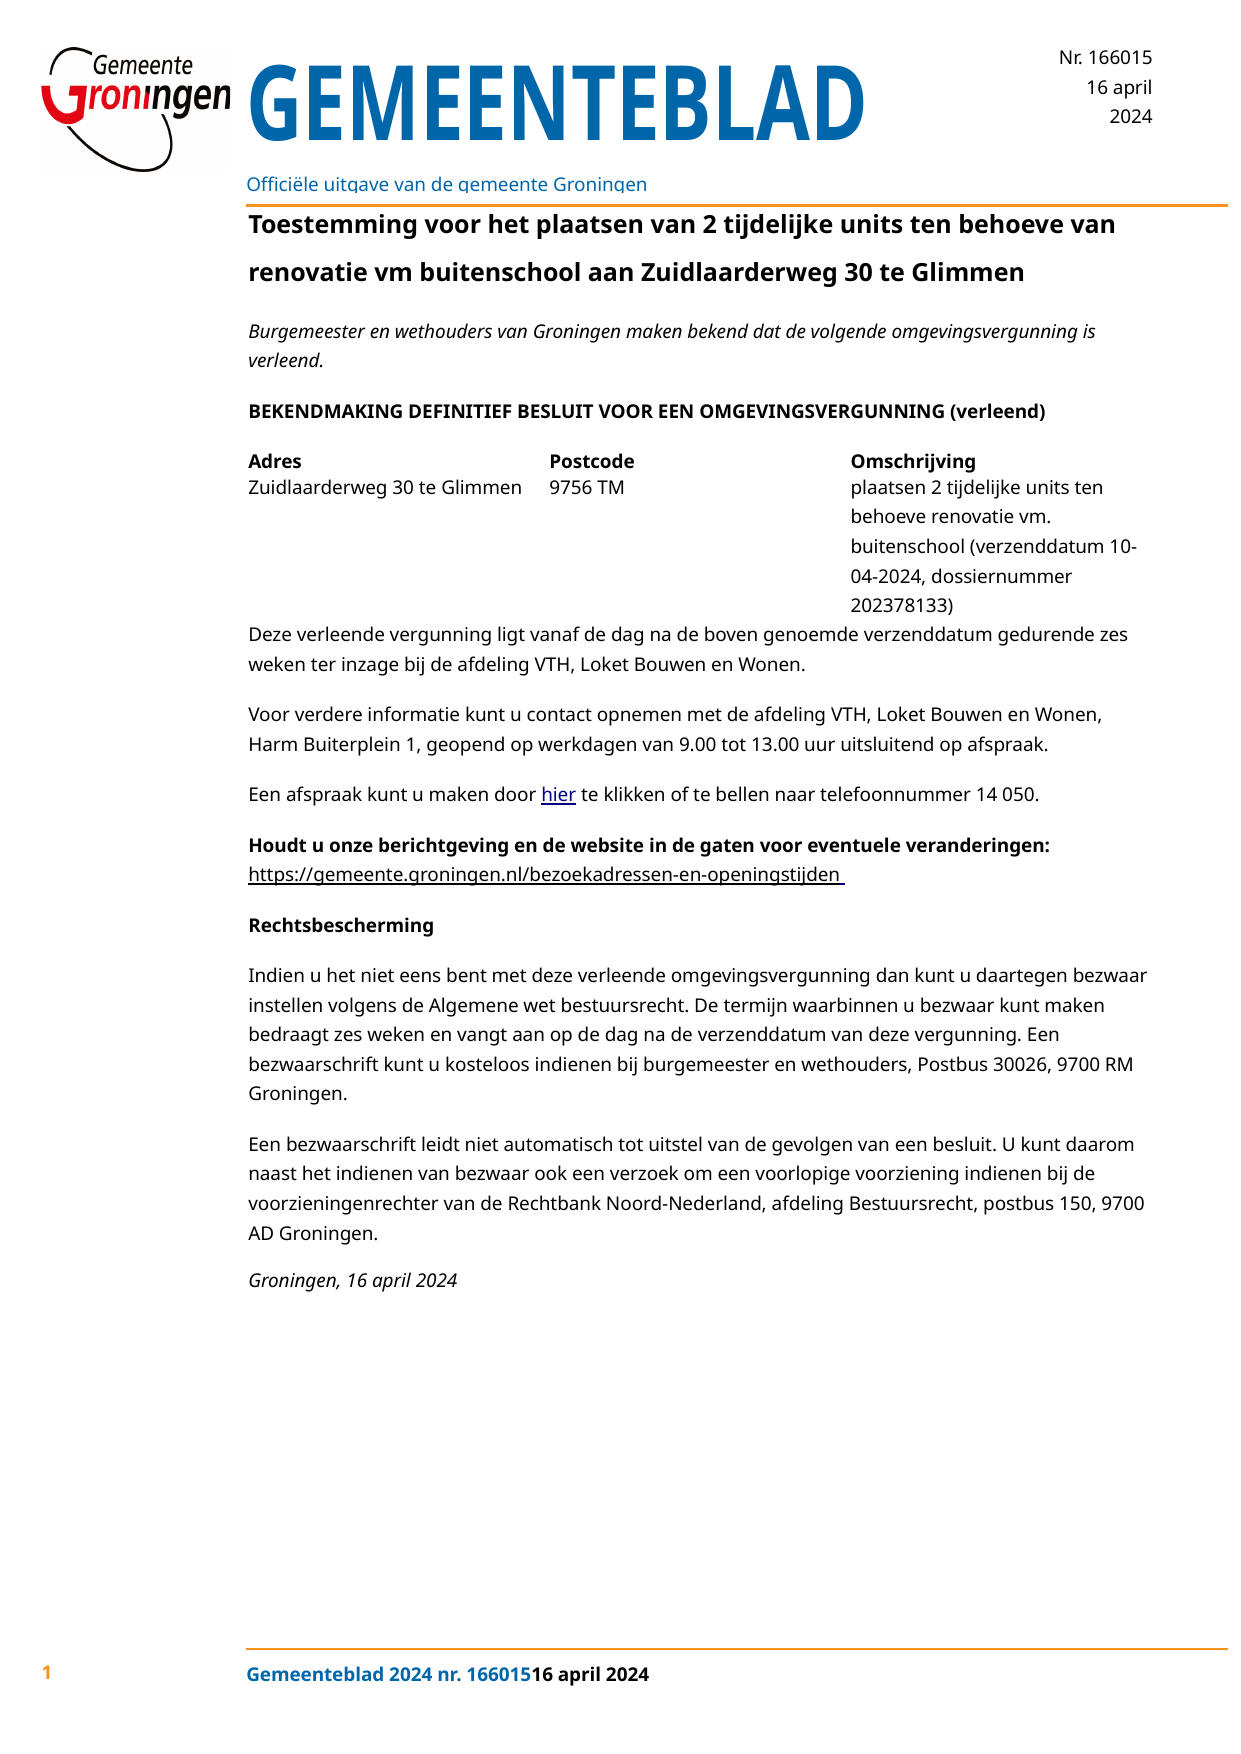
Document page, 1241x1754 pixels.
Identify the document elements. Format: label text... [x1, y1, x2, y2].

table_cell Zuidlaarderweg 30 te Glimmen [248, 474, 549, 618]
text Houdt u onze berichtgeving en de website in de gaten voor eventuele veranderingen: https://gemeente.groningen.nl/bezoekadressen-en-openingstijden [248, 832, 1152, 887]
text Een bezwaarschrift leidt niet automatisch tot uitstel van de gevolgen van een besluit. U kunt daarom naast het indienen van bezwaar ook een verzoek om een voorlopige voorziening indienen bij de voorzieningenrechter van de Rechtbank Noord-Nederland, afdeling Bestuursrecht, postbus 150, 9700 AD Groningen. [248, 1131, 1152, 1246]
text Een afspraak kunt u maken door hier te klikken of te bellen naar telefoonnummer 14 050. [248, 781, 1152, 807]
text Groningen, 16 april 2024 [248, 1268, 1152, 1293]
text Deze verleende vergunning ligt vanaf de dag na de boven genoemde verzenddatum gedurende zes weken ter inzage bij de afdeling VTH, Loket Bouwen en Wonen. [248, 621, 1152, 677]
text BEKENDMAKING DEFINITIEF BESLUIT VOOR EEN OMGEVINGSVERGUNNING (verleend) [248, 398, 1152, 424]
text Rechtsbescherming [248, 912, 1152, 938]
table_header Postcode [549, 449, 850, 474]
text Voor verdere informatie kunt u contact opnemen met de afdeling VTH, Loket Bouwen en Wonen, Harm Buiterplein 1, geopend op werkdagen van 9.00 tot 13.00 uur uitsluitend op afspraak. [248, 701, 1152, 757]
table_header Adres [248, 449, 549, 474]
table_cell plaatsen 2 tijdelijke units ten behoeve renovatie vm. buitenschool (verzenddatum 10-04-2024, dossiernummer 202378133) [850, 474, 1152, 618]
picture [41, 47, 231, 172]
text Toestemming voor het plaatsen van 2 tijdelijke units ten behoeve van renovatie vm buitenschool aan Zuidlaarderweg 30 te Glimmen [248, 207, 1152, 288]
table_cell 9756 TM [549, 474, 850, 618]
text Indien u het niet eens bent met deze verleende omgevingsvergunning dan kunt u daartegen bezwaar instellen volgens de Algemene wet bestuursrecht. De termijn waarbinnen u bezwaar kunt maken bedraagt zes weken en vangt aan op de dag na de verzenddatum van deze vergunning. Een bezwaarschrift kunt u kosteloos indienen bij burgemeester en wethouders, Postbus 30026, 9700 RM Groningen. [248, 962, 1152, 1106]
table_header Omschrijving [850, 449, 1152, 474]
text Burgemeester en wethouders van Groningen maken bekend dat de volgende omgevingsvergunning is verleend. [248, 318, 1152, 373]
